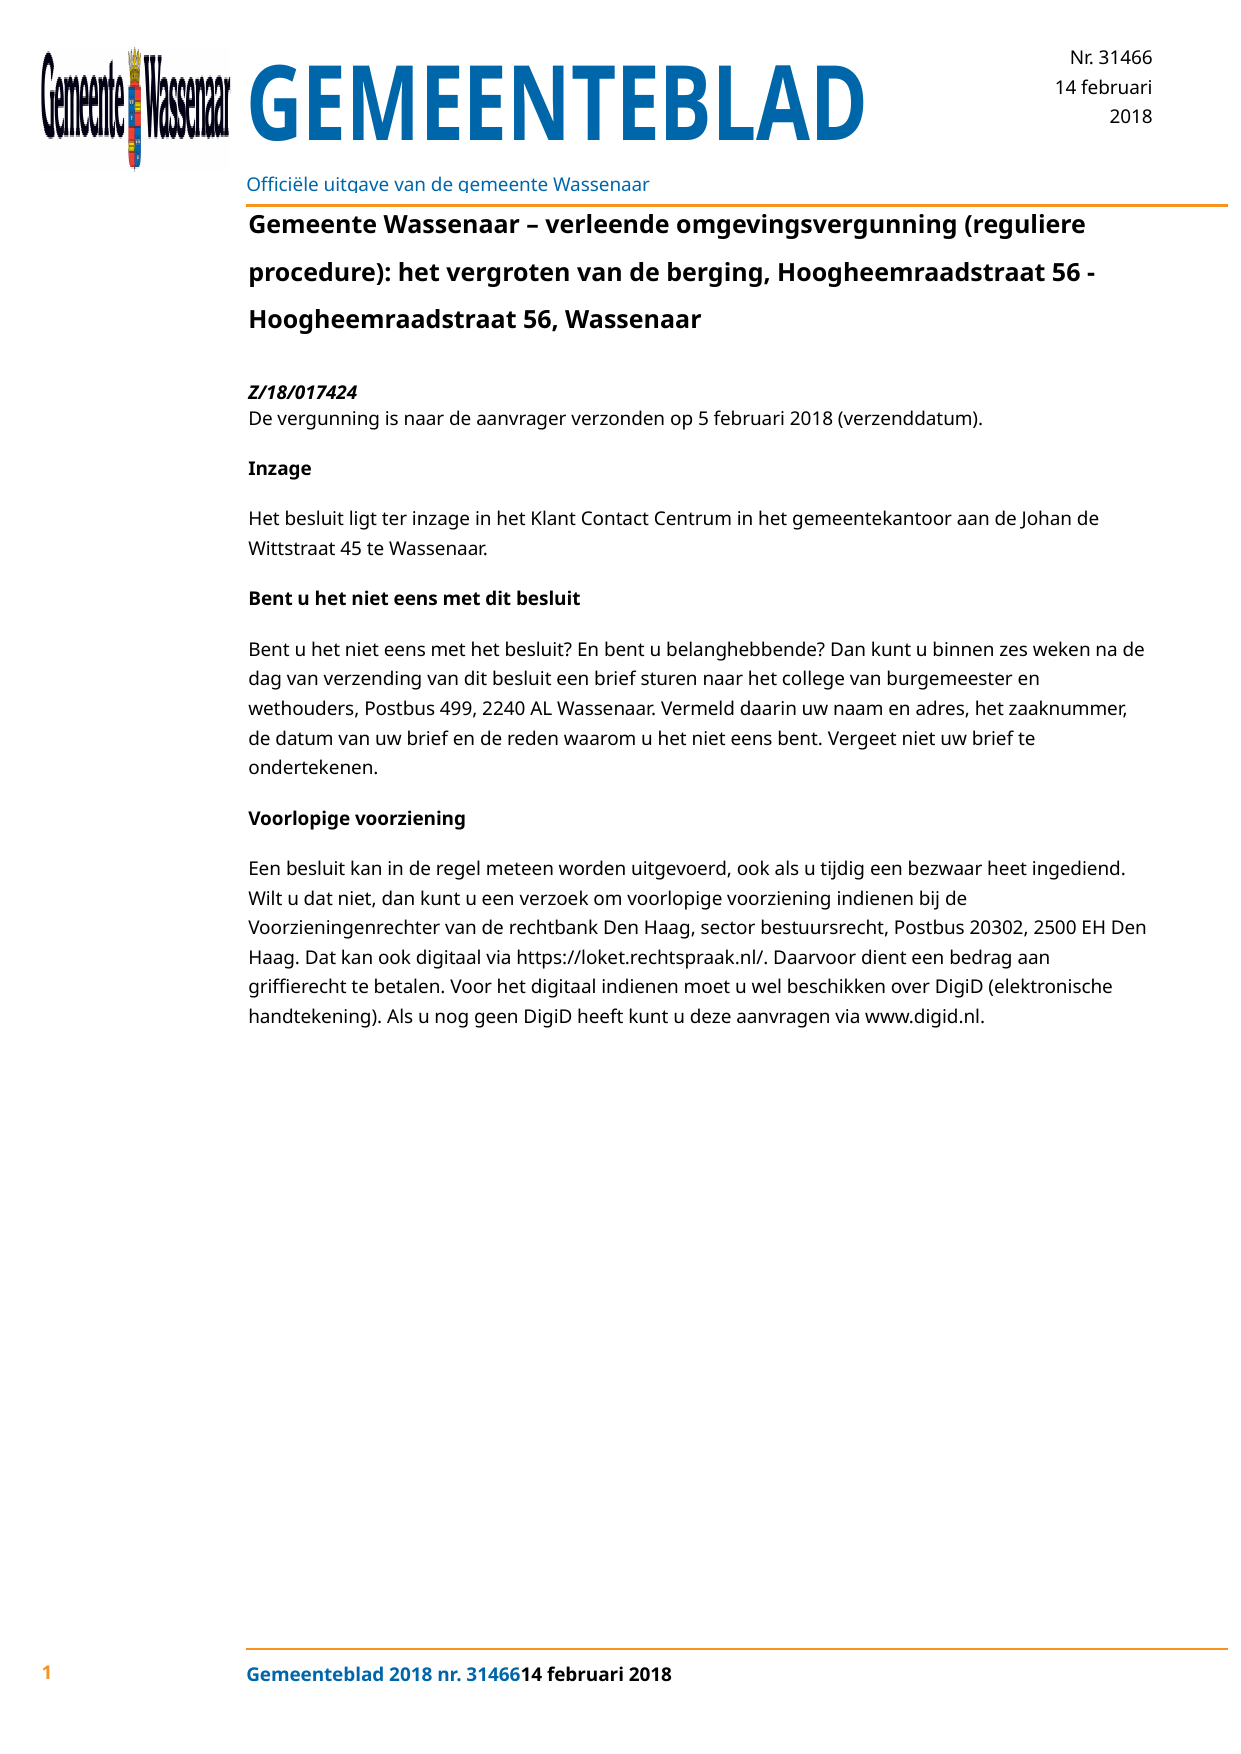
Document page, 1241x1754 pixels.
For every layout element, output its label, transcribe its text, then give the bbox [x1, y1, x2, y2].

text De vergunning is naar de aanvrager verzonden op 5 februari 2018 (verzenddatum). [248, 405, 1152, 431]
picture [41, 47, 231, 172]
text Gemeente Wassenaar – verleende omgevingsvergunning (reguliere procedure): het vergroten van de berging, Hoogheemraadstraat 56 - Hoogheemraadstraat 56, Wassenaar [248, 207, 1152, 336]
text Het besluit ligt ter inzage in het Klant Contact Centrum in het gemeentekantoor aan de Johan de Wittstraat 45 te Wassenaar. [248, 506, 1152, 561]
text Bent u het niet eens met dit besluit [248, 586, 1152, 611]
text Een besluit kan in de regel meteen worden uitgevoerd, ook als u tijdig een bezwaar heet ingediend. Wilt u dat niet, dan kunt u een verzoek om voorlopige voorziening indienen bij de Voorzieningenrechter van de rechtbank Den Haag, sector bestuursrecht, Postbus 20302, 2500 EH Den Haag. Dat kan ook digitaal via https://loket.rechtspraak.nl/. Daarvoor dient een bedrag aan griffierecht te betalen. Voor het digitaal indienen moet u wel beschikken over DigiD (elektronische handtekening). Als u nog geen DigiD heeft kunt u deze aanvragen via www.digid.nl. [248, 855, 1152, 1029]
text Voorlopige voorziening [248, 805, 1152, 831]
text Inzage [248, 455, 1152, 481]
text Z/18/017424 [248, 379, 1152, 405]
text Bent u het niet eens met het besluit? En bent u belanghebbende? Dan kunt u binnen zes weken na de dag van verzending van dit besluit een brief sturen naar het college van burgemeester en wethouders, Postbus 499, 2240 AL Wassenaar. Vermeld daarin uw naam en adres, het zaaknummer, de datum van uw brief en de reden waarom u het niet eens bent. Vergeet niet uw brief te ondertekenen. [248, 636, 1152, 780]
